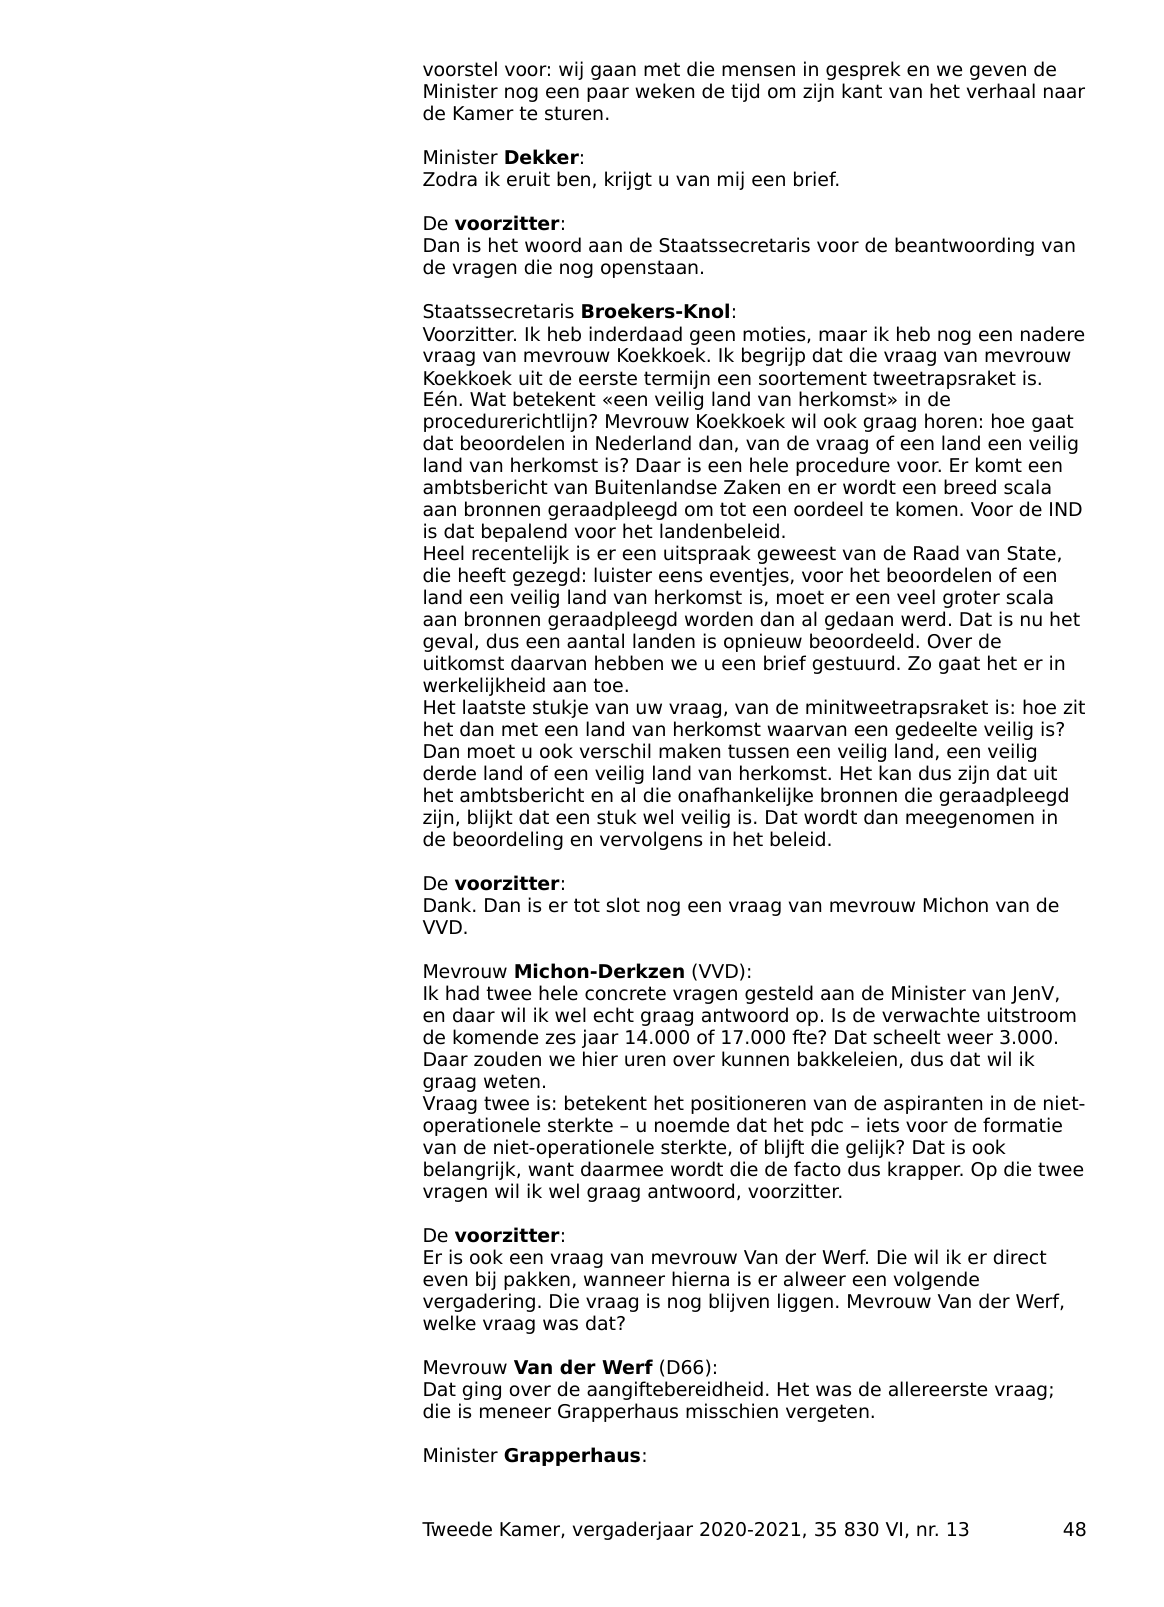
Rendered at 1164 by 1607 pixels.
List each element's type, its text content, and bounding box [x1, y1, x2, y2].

text Er is ook een vraag van mevrouw Van der Werf. Die wil ik er direct even bij pakken, wanneer hierna is er alweer een volgende vergadering. Die vraag is nog blijven liggen. Mevrouw Van der Werf, welke vraag was dat? [422, 1247, 1087, 1335]
text De voorzitter: [422, 873, 1087, 895]
text Voorzitter. Ik heb inderdaad geen moties, maar ik heb nog een nadere vraag van mevrouw Koekkoek. Ik begrijp dat die vraag van mevrouw Koekkoek uit de eerste termijn een soortement tweetrapsraket is. Eén. Wat betekent «een veilig land van herkomst» in de procedurerichtlijn? Mevrouw Koekkoek wil ook graag horen: hoe gaat dat beoordelen in Nederland dan, van de vraag of een land een veilig land van herkomst is? Daar is een hele procedure voor. Er komt een ambtsbericht van Buitenlandse Zaken en er wordt een breed scala aan bronnen geraadpleegd om tot een oordeel te komen. Voor de IND is dat bepalend voor het landenbeleid. [422, 323, 1087, 543]
text Staatssecretaris Broekers-Knol: [422, 301, 1087, 323]
text Minister Grapperhaus: [422, 1445, 1087, 1467]
text Heel recentelijk is er een uitspraak geweest van de Raad van State, die heeft gezegd: luister eens eventjes, voor het beoordelen of een land een veilig land van herkomst is, moet er een veel groter scala aan bronnen geraadpleegd worden dan al gedaan werd. Dat is nu het geval, dus een aantal landen is opnieuw beoordeeld. Over de uitkomst daarvan hebben we u een brief gestuurd. Zo gaat het er in werkelijkheid aan toe. [422, 543, 1087, 697]
text Vraag twee is: betekent het positioneren van de aspiranten in de niet-operationele sterkte – u noemde dat het pdc – iets voor de formatie van de niet-operationele sterkte, of blijft die gelijk? Dat is ook belangrijk, want daarmee wordt die de facto dus krapper. Op die twee vragen wil ik wel graag antwoord, voorzitter. [422, 1093, 1087, 1203]
text De voorzitter: [422, 213, 1087, 235]
text Het laatste stukje van uw vraag, van de minitweetrapsraket is: hoe zit het dan met een land van herkomst waarvan een gedeelte veilig is? Dan moet u ook verschil maken tussen een veilig land, een veilig derde land of een veilig land van herkomst. Het kan dus zijn dat uit het ambtsbericht en al die onafhankelijke bronnen die geraadpleegd zijn, blijkt dat een stuk wel veilig is. Dat wordt dan meegenomen in de beoordeling en vervolgens in het beleid. [422, 697, 1087, 851]
text Mevrouw Michon-Derkzen (VVD): [422, 961, 1087, 983]
text Dank. Dan is er tot slot nog een vraag van mevrouw Michon van de VVD. [422, 895, 1087, 939]
text Mevrouw Van der Werf (D66): [422, 1357, 1087, 1379]
text De voorzitter: [422, 1225, 1087, 1247]
text Zodra ik eruit ben, krijgt u van mij een brief. [422, 169, 1087, 191]
text Minister Dekker: [422, 147, 1087, 169]
text voorstel voor: wij gaan met die mensen in gesprek en we geven de Minister nog een paar weken de tijd om zijn kant van het verhaal naar de Kamer te sturen. [422, 59, 1087, 125]
text Ik had twee hele concrete vragen gesteld aan de Minister van JenV, en daar wil ik wel echt graag antwoord op. Is de verwachte uitstroom de komende zes jaar 14.000 of 17.000 fte? Dat scheelt weer 3.000. Daar zouden we hier uren over kunnen bakkeleien, dus dat wil ik graag weten. [422, 983, 1087, 1093]
text Dat ging over de aangiftebereidheid. Het was de allereerste vraag; die is meneer Grapperhaus misschien vergeten. [422, 1379, 1087, 1423]
text Dan is het woord aan de Staatssecretaris voor de beantwoording van de vragen die nog openstaan. [422, 235, 1087, 279]
